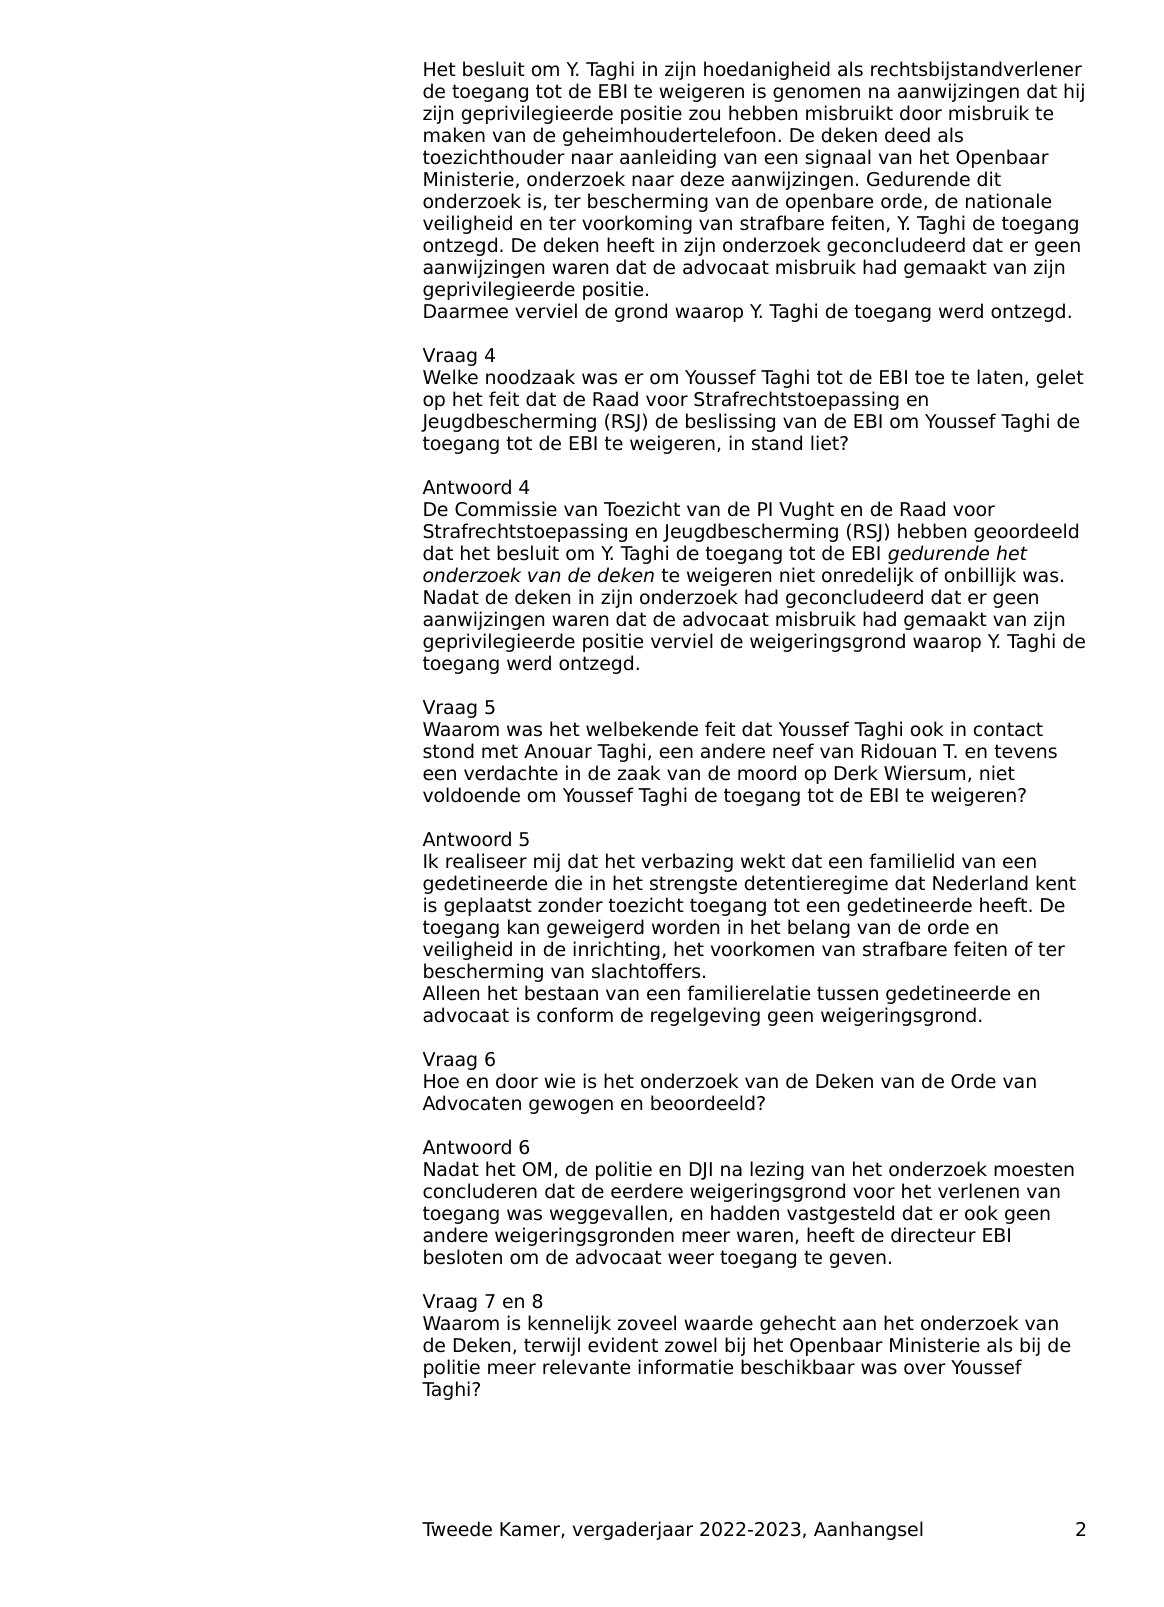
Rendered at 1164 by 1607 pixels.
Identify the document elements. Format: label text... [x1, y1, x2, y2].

text Antwoord 5 [422, 829, 1087, 851]
text De Commissie van Toezicht van de PI Vught en de Raad voor Strafrechtstoepassing en Jeugdbescherming (RSJ) hebben geoordeeld dat het besluit om Y. Taghi de toegang tot de EBI gedurende het onderzoek van de deken te weigeren niet onredelijk of onbillijk was. Nadat de deken in zijn onderzoek had geconcludeerd dat er geen aanwijzingen waren dat de advocaat misbruik had gemaakt van zijn geprivilegieerde positie verviel de weigeringsgrond waarop Y. Taghi de toegang werd ontzegd. [422, 499, 1087, 675]
text Vraag 4 [422, 345, 1087, 367]
text Nadat het OM, de politie en DJI na lezing van het onderzoek moesten concluderen dat de eerdere weigeringsgrond voor het verlenen van toegang was weggevallen, en hadden vastgesteld dat er ook geen andere weigeringsgronden meer waren, heeft de directeur EBI besloten om de advocaat weer toegang te geven. [422, 1159, 1087, 1269]
text Alleen het bestaan van een familierelatie tussen gedetineerde en advocaat is conform de regelgeving geen weigeringsgrond. [422, 983, 1087, 1027]
text Vraag 6 [422, 1049, 1087, 1071]
text Daarmee verviel de grond waarop Y. Taghi de toegang werd ontzegd. [422, 301, 1087, 323]
text Hoe en door wie is het onderzoek van de Deken van de Orde van Advocaten gewogen en beoordeeld? [422, 1071, 1087, 1115]
text Welke noodzaak was er om Youssef Taghi tot de EBI toe te laten, gelet op het feit dat de Raad voor Strafrechtstoepassing en Jeugdbescherming (RSJ) de beslissing van de EBI om Youssef Taghi de toegang tot de EBI te weigeren, in stand liet? [422, 367, 1087, 455]
text Waarom is kennelijk zoveel waarde gehecht aan het onderzoek van de Deken, terwijl evident zowel bij het Openbaar Ministerie als bij de politie meer relevante informatie beschikbaar was over Youssef Taghi? [422, 1313, 1087, 1401]
text Vraag 5 [422, 697, 1087, 719]
text Antwoord 4 [422, 477, 1087, 499]
text Waarom was het welbekende feit dat Youssef Taghi ook in contact stond met Anouar Taghi, een andere neef van Ridouan T. en tevens een verdachte in de zaak van de moord op Derk Wiersum, niet voldoende om Youssef Taghi de toegang tot de EBI te weigeren? [422, 719, 1087, 807]
text Het besluit om Y. Taghi in zijn hoedanigheid als rechtsbijstandverlener de toegang tot de EBI te weigeren is genomen na aanwijzingen dat hij zijn geprivilegieerde positie zou hebben misbruikt door misbruik te maken van de geheimhoudertelefoon. De deken deed als toezichthouder naar aanleiding van een signaal van het Openbaar Ministerie, onderzoek naar deze aanwijzingen. Gedurende dit onderzoek is, ter bescherming van de openbare orde, de nationale veiligheid en ter voorkoming van strafbare feiten, Y. Taghi de toegang ontzegd. De deken heeft in zijn onderzoek geconcludeerd dat er geen aanwijzingen waren dat de advocaat misbruik had gemaakt van zijn geprivilegieerde positie. [422, 59, 1087, 301]
text Ik realiseer mij dat het verbazing wekt dat een familielid van een gedetineerde die in het strengste detentieregime dat Nederland kent is geplaatst zonder toezicht toegang tot een gedetineerde heeft. De toegang kan geweigerd worden in het belang van de orde en veiligheid in de inrichting, het voorkomen van strafbare feiten of ter bescherming van slachtoffers. [422, 851, 1087, 983]
text Antwoord 6 [422, 1137, 1087, 1159]
text Vraag 7 en 8 [422, 1291, 1087, 1313]
